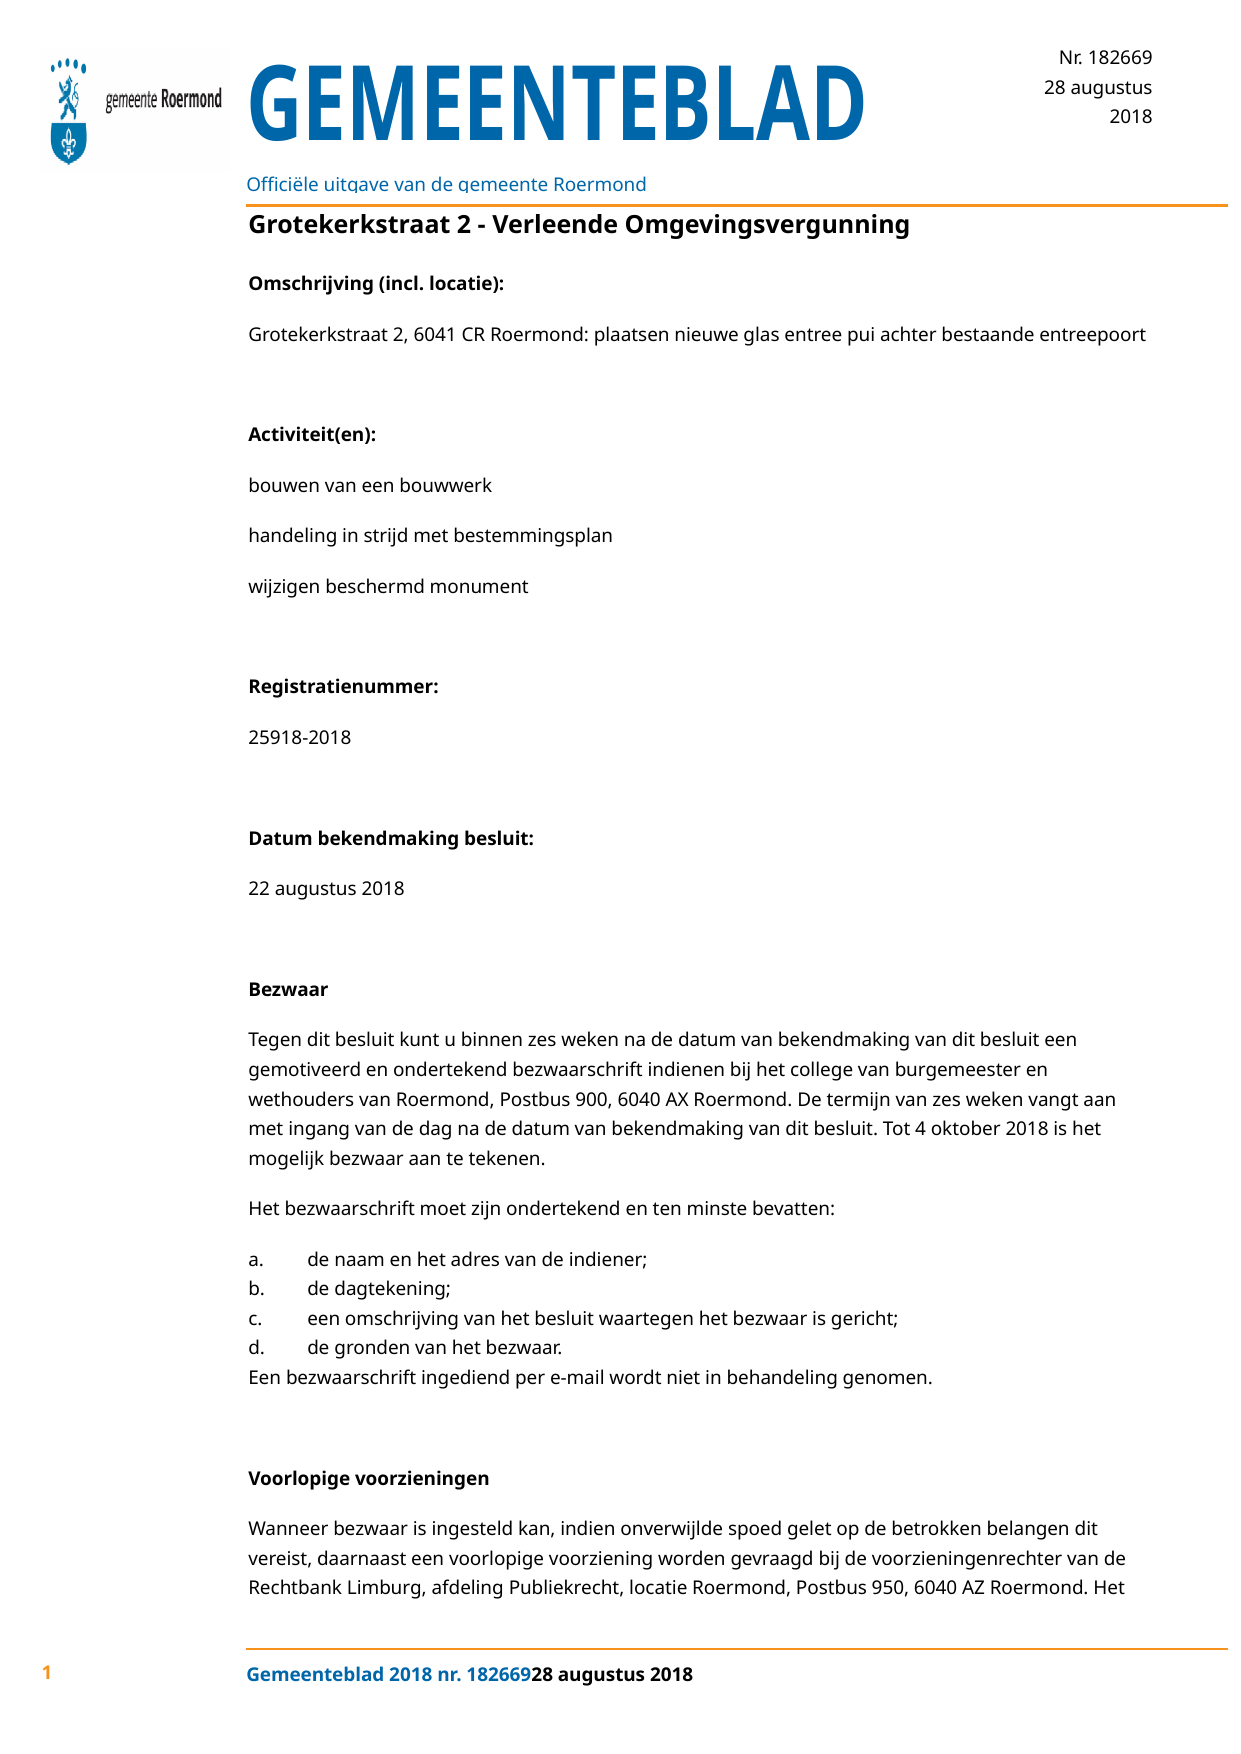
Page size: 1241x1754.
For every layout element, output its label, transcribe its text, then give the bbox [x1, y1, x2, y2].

text Het bezwaarschrift moet zijn ondertekend en ten minste bevatten: [248, 1195, 1152, 1221]
text handeling in strijd met bestemmingsplan [248, 522, 1152, 548]
text 25918-2018 [248, 724, 1152, 750]
text Grotekerkstraat 2 - Verleende Omgevingsvergunning [248, 207, 1152, 241]
text Omschrijving (incl. locatie): [248, 270, 1152, 296]
text bouwen van een bouwwerk [248, 472, 1152, 498]
text Bezwaar [248, 976, 1152, 1002]
text Tegen dit besluit kunt u binnen zes weken na de datum van bekendmaking van dit besluit een gemotiveerd en ondertekend bezwaarschrift indienen bij het college van burgemeester en wethouders van Roermond, Postbus 900, 6040 AX Roermond. De termijn van zes weken vangt aan met ingang van de dag na de datum van bekendmaking van dit besluit. Tot 4 oktober 2018 is het mogelijk bezwaar aan te tekenen. [248, 1027, 1152, 1171]
text Datum bekendmaking besluit: [248, 825, 1152, 851]
text Een bezwaarschrift ingediend per e-mail wordt niet in behandeling genomen. [248, 1364, 1152, 1390]
text Activiteit(en): [248, 422, 1152, 447]
text 22 augustus 2018 [248, 875, 1152, 901]
list de gronden van het bezwaar. [248, 1334, 1152, 1360]
list de naam en het adres van de indiener; [248, 1246, 1152, 1271]
text Wanneer bezwaar is ingesteld kan, indien onverwijlde spoed gelet op de betrokken belangen dit vereist, daarnaast een voorlopige voorziening worden gevraagd bij de voorzieningenrechter van de Rechtbank Limburg, afdeling Publiekrecht, locatie Roermond, Postbus 950, 6040 AZ Roermond. Het [248, 1515, 1152, 1600]
text Grotekerkstraat 2, 6041 CR Roermond: plaatsen nieuwe glas entree pui achter bestaande entreepoort [248, 321, 1152, 346]
text Voorlopige voorzieningen [248, 1465, 1152, 1491]
list een omschrijving van het besluit waartegen het bezwaar is gericht; [248, 1305, 1152, 1331]
text Registratienummer: [248, 674, 1152, 699]
picture [41, 47, 231, 172]
list de dagtekening; [248, 1275, 1152, 1301]
text wijzigen beschermd monument [248, 573, 1152, 598]
